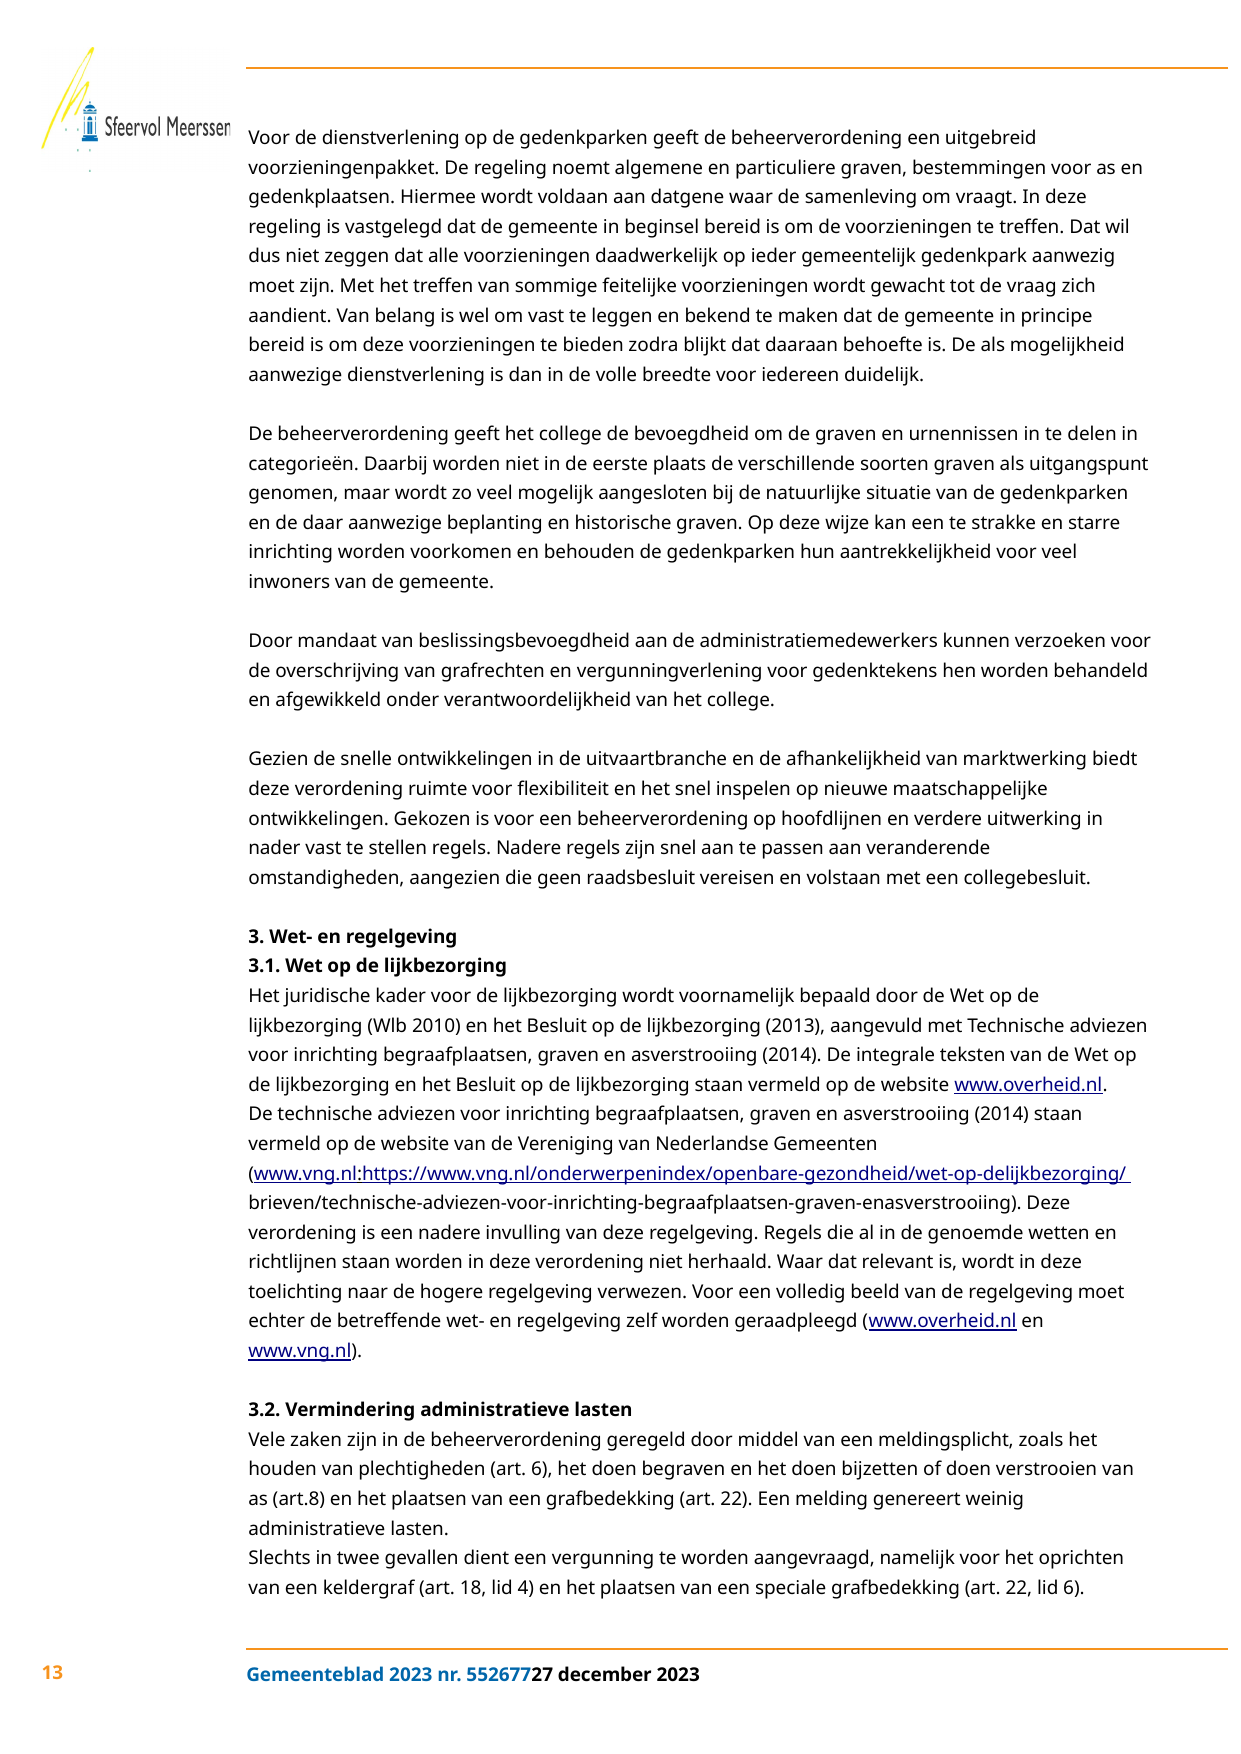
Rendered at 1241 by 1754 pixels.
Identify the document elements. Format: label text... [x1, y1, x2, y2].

text Voor de dienstverlening op de gedenkparken geeft de beheerverordening een uitgebreid voorzieningenpakket. De regeling noemt algemene en particuliere graven, bestemmingen voor as en gedenkplaatsen. Hiermee wordt voldaan aan datgene waar de samenleving om vraagt. In deze regeling is vastgelegd dat de gemeente in beginsel bereid is om de voorzieningen te treffen. Dat wil dus niet zeggen dat alle voorzieningen daadwerkelijk op ieder gemeentelijk gedenkpark aanwezig moet zijn. Met het treffen van sommige feitelijke voorzieningen wordt gewacht tot de vraag zich aandient. Van belang is wel om vast te leggen en bekend te maken dat de gemeente in principe bereid is om deze voorzieningen te bieden zodra blijkt dat daaraan behoefte is. De als mogelijkheid aanwezige dienstverlening is dan in de volle breedte voor iedereen duidelijk. [248, 124, 1152, 387]
text Gezien de snelle ontwikkelingen in de uitvaartbranche en de afhankelijkheid van marktwerking biedt deze verordening ruimte voor flexibiliteit en het snel inspelen op nieuwe maatschappelijke ontwikkelingen. Gekozen is voor een beheerverordening op hoofdlijnen en verdere uitwerking in nader vast te stellen regels. Nadere regels zijn snel aan te passen aan veranderende omstandigheden, aangezien die geen raadsbesluit vereisen en volstaan met een collegebesluit. [248, 746, 1152, 890]
text 3.2. Vermindering administratieve lasten [248, 1396, 1152, 1422]
text De technische adviezen voor inrichting begraafplaatsen, graven en asverstrooiing (2014) staan vermeld op de website van de Vereniging van Nederlandse Gemeenten (www.vng.nl:https://www.vng.nl/onderwerpenindex/openbare-gezondheid/wet-op-delijkbezorging/ brieven/technische-adviezen-voor-inrichting-begraafplaatsen-graven-enasverstrooiing). Deze verordening is een nadere invulling van deze regelgeving. Regels die al in de genoemde wetten en richtlijnen staan worden in deze verordening niet herhaald. Waar dat relevant is, wordt in deze toelichting naar de hogere regelgeving verwezen. Voor een volledig beeld van de regelgeving moet echter de betreffende wet- en regelgeving zelf worden geraadpleegd (www.overheid.nl en www.vng.nl). [248, 1101, 1152, 1363]
text De beheerverordening geeft het college de bevoegdheid om de graven en urnennissen in te delen in categorieën. Daarbij worden niet in de eerste plaats de verschillende soorten graven als uitgangspunt genomen, maar wordt zo veel mogelijk aangesloten bij de natuurlijke situatie van de gedenkparken en de daar aanwezige beplanting en historische graven. Op deze wijze kan een te strakke en starre inrichting worden voorkomen en behouden de gedenkparken hun aantrekkelijkheid voor veel inwoners van de gemeente. [248, 420, 1152, 594]
text 3.1. Wet op de lijkbezorging [248, 953, 1152, 978]
text Door mandaat van beslissingsbevoegdheid aan de administratiemedewerkers kunnen verzoeken voor de overschrijving van grafrechten en vergunningverlening voor gedenktekens hen worden behandeld en afgewikkeld onder verantwoordelijkheid van het college. [248, 627, 1152, 712]
picture [41, 47, 231, 172]
text Slechts in twee gevallen dient een vergunning te worden aangevraagd, namelijk voor het oprichten van een keldergraf (art. 18, lid 4) en het plaatsen van een speciale grafbedekking (art. 22, lid 6). [248, 1544, 1152, 1600]
text 3. Wet- en regelgeving [248, 923, 1152, 949]
text Vele zaken zijn in de beheerverordening geregeld door middel van een meldingsplicht, zoals het houden van plechtigheden (art. 6), het doen begraven en het doen bijzetten of doen verstrooien van as (art.8) en het plaatsen van een grafbedekking (art. 22). Een melding genereert weinig administratieve lasten. [248, 1426, 1152, 1541]
text Het juridische kader voor de lijkbezorging wordt voornamelijk bepaald door de Wet op de lijkbezorging (Wlb 2010) en het Besluit op de lijkbezorging (2013), aangevuld met Technische adviezen voor inrichting begraafplaatsen, graven en asverstrooiing (2014). De integrale teksten van de Wet op de lijkbezorging en het Besluit op de lijkbezorging staan vermeld op de website www.overheid.nl. [248, 982, 1152, 1097]
